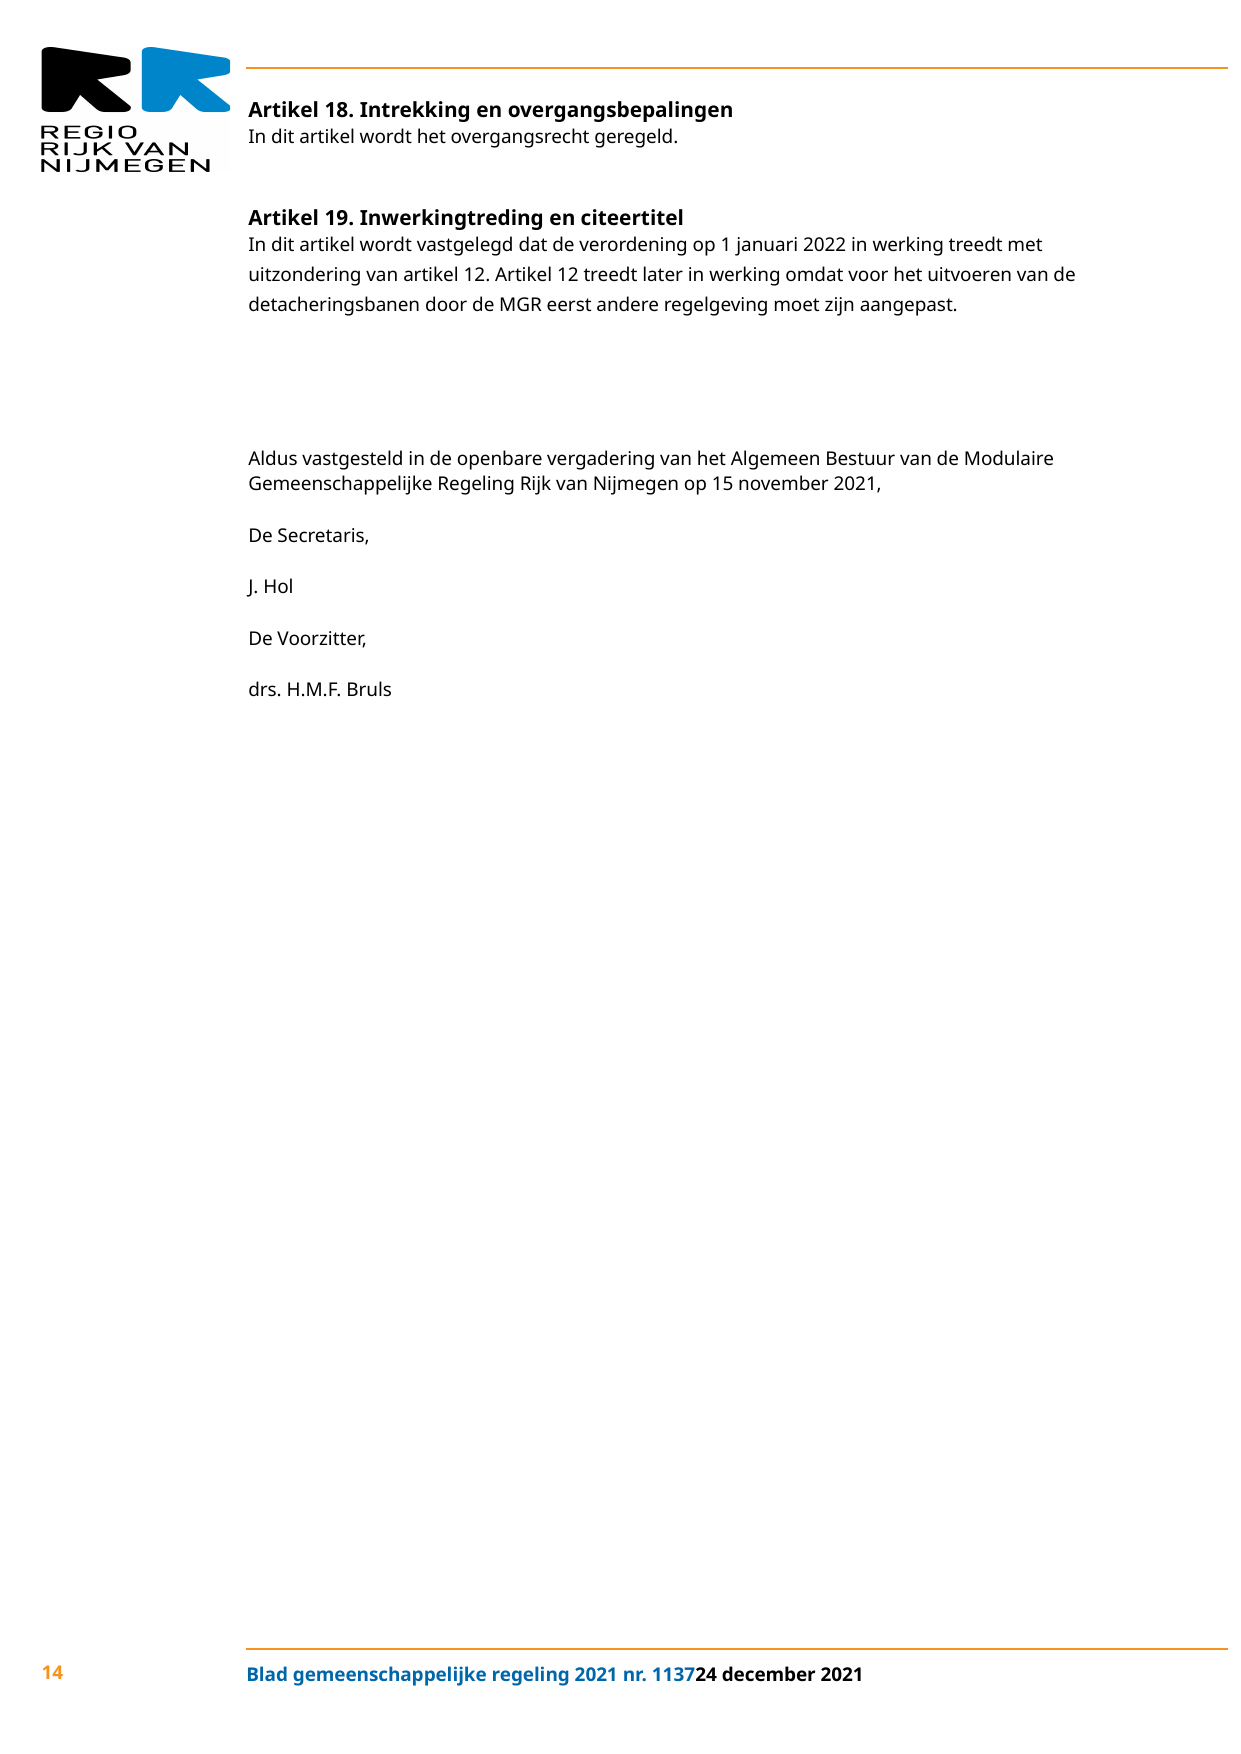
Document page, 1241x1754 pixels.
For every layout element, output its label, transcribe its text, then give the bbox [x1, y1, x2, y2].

picture [41, 47, 231, 172]
text De Voorzitter, [248, 625, 1152, 651]
picture [200, 73, 231, 105]
text drs. H.M.F. Bruls [248, 676, 1152, 702]
text De Secretaris, [248, 522, 1152, 548]
text In dit artikel wordt het overgangsrecht geregeld. [248, 123, 1152, 149]
text In dit artikel wordt vastgelegd dat de verordening op 1 januari 2022 in werking treedt met uitzondering van artikel 12. Artikel 12 treedt later in werking omdat voor het uitvoeren van de detacheringsbanen door de MGR eerst andere regelgeving moet zijn aangepast. [248, 232, 1152, 317]
text Artikel 19. Inwerkingtreding en citeertitel [248, 203, 1152, 232]
picture [161, 47, 231, 59]
text Artikel 18. Intrekking en overgangsbepalingen [248, 95, 1152, 123]
text Aldus vastgesteld in de openbare vergadering van het Algemeen Bestuur van de Modulaire Gemeenschappelijke Regeling Rijk van Nijmegen op 15 november 2021, [248, 445, 1152, 496]
text J. Hol [248, 573, 1152, 599]
